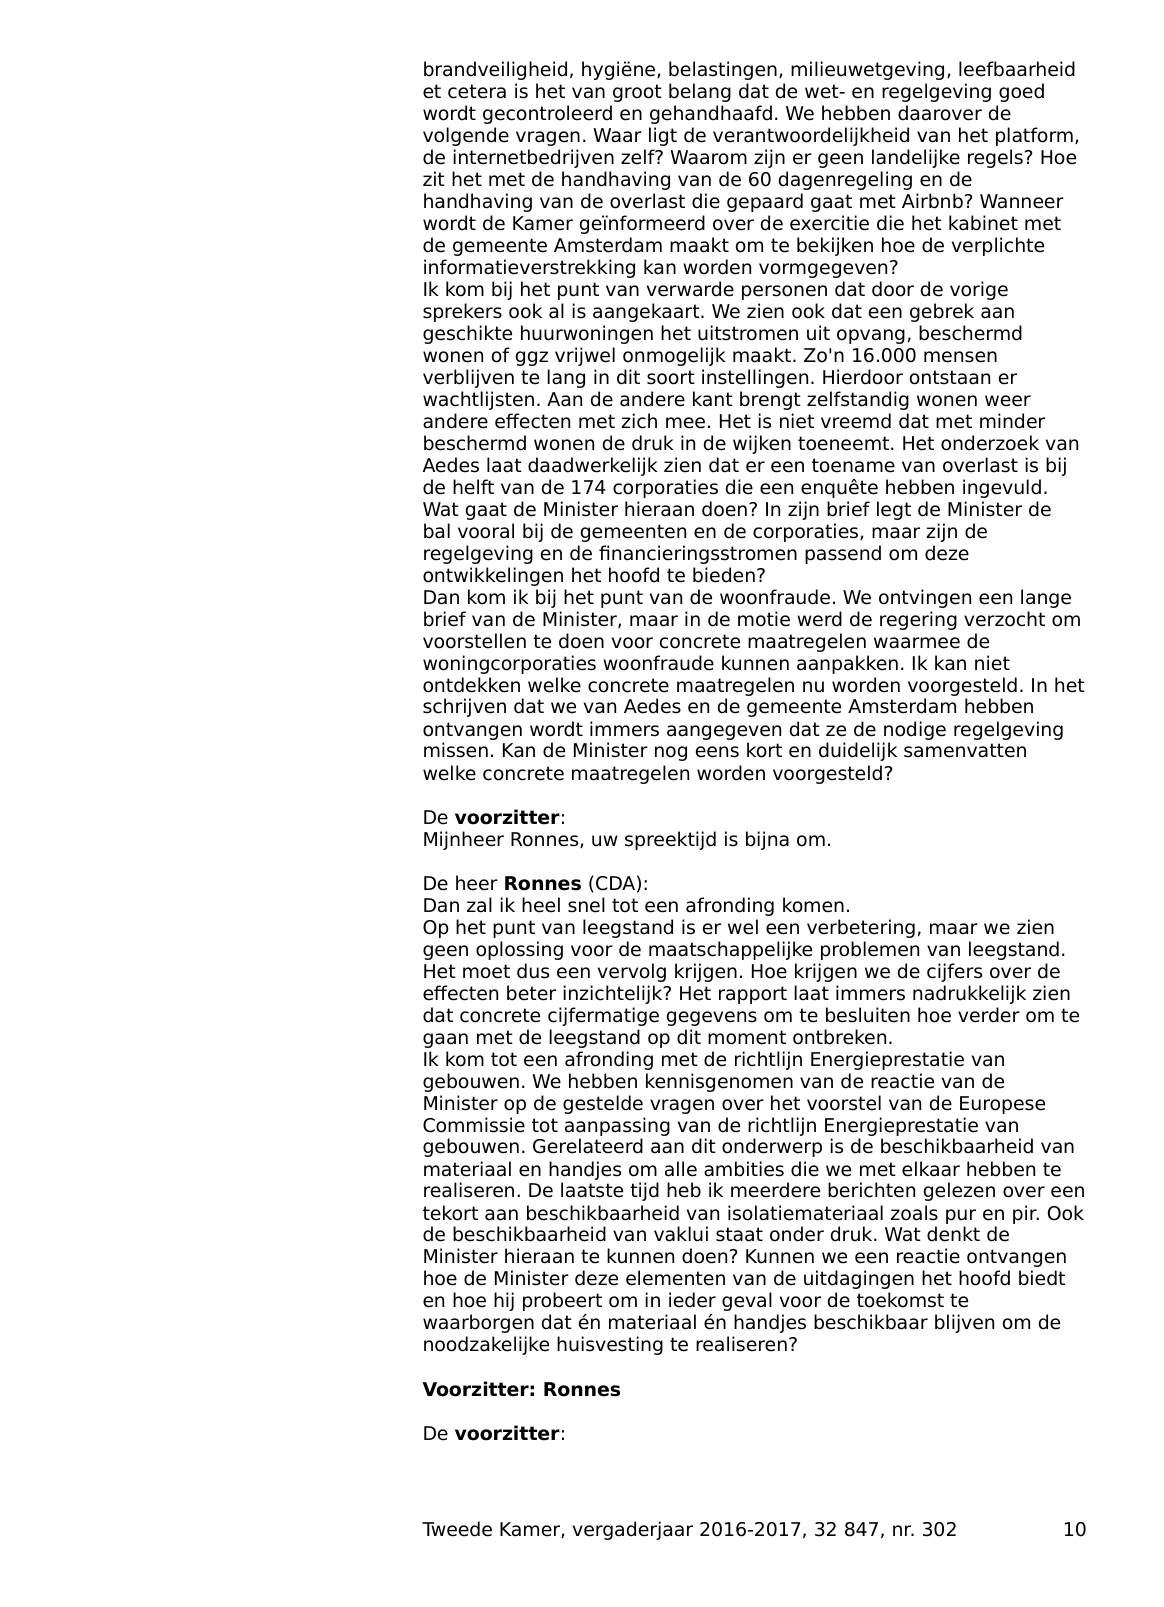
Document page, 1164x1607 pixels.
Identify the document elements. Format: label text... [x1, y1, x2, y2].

text De voorzitter: [422, 807, 1087, 828]
subtitle Voorzitter: Ronnes [422, 1378, 1087, 1400]
text De voorzitter: [422, 1423, 1087, 1444]
text Dan zal ik heel snel tot een afronding komen. [422, 895, 1087, 917]
text Op het punt van leegstand is er wel een verbetering, maar we zien geen oplossing voor de maatschappelijke problemen van leegstand. Het moet dus een vervolg krijgen. Hoe krijgen we de cijfers over de effecten beter inzichtelijk? Het rapport laat immers nadrukkelijk zien dat concrete cijfermatige gegevens om te besluiten hoe verder om te gaan met de leegstand op dit moment ontbreken. [422, 917, 1087, 1048]
text Dan kom ik bij het punt van de woonfraude. We ontvingen een lange brief van de Minister, maar in de motie werd de regering verzocht om voorstellen te doen voor concrete maatregelen waarmee de woningcorporaties woonfraude kunnen aanpakken. Ik kan niet ontdekken welke concrete maatregelen nu worden voorgesteld. In het schrijven dat we van Aedes en de gemeente Amsterdam hebben ontvangen wordt immers aangegeven dat ze de nodige regelgeving missen. Kan de Minister nog eens kort en duidelijk samenvatten welke concrete maatregelen worden voorgesteld? [422, 587, 1087, 784]
text Ik kom bij het punt van verwarde personen dat door de vorige sprekers ook al is aangekaart. We zien ook dat een gebrek aan geschikte huurwoningen het uitstromen uit opvang, beschermd wonen of ggz vrijwel onmogelijk maakt. Zo'n 16.000 mensen verblijven te lang in dit soort instellingen. Hierdoor ontstaan er wachtlijsten. Aan de andere kant brengt zelfstandig wonen weer andere effecten met zich mee. Het is niet vreemd dat met minder beschermd wonen de druk in de wijken toeneemt. Het onderzoek van Aedes laat daadwerkelijk zien dat er een toename van overlast is bij de helft van de 174 corporaties die een enquête hebben ingevuld. Wat gaat de Minister hieraan doen? In zijn brief legt de Minister de bal vooral bij de gemeenten en de corporaties, maar zijn de regelgeving en de financieringsstromen passend om deze ontwikkelingen het hoofd te bieden? [422, 279, 1087, 587]
text De heer Ronnes (CDA): [422, 873, 1087, 895]
text brandveiligheid, hygiëne, belastingen, milieuwetgeving, leefbaarheid et cetera is het van groot belang dat de wet- en regelgeving goed wordt gecontroleerd en gehandhaafd. We hebben daarover de volgende vragen. Waar ligt de verantwoordelijkheid van het platform, de internetbedrijven zelf? Waarom zijn er geen landelijke regels? Hoe zit het met de handhaving van de 60 dagenregeling en de handhaving van de overlast die gepaard gaat met Airbnb? Wanneer wordt de Kamer geïnformeerd over de exercitie die het kabinet met de gemeente Amsterdam maakt om te bekijken hoe de verplichte informatieverstrekking kan worden vormgegeven? [422, 59, 1087, 279]
text Ik kom tot een afronding met de richtlijn Energieprestatie van gebouwen. We hebben kennisgenomen van de reactie van de Minister op de gestelde vragen over het voorstel van de Europese Commissie tot aanpassing van de richtlijn Energieprestatie van gebouwen. Gerelateerd aan dit onderwerp is de beschikbaarheid van materiaal en handjes om alle ambities die we met elkaar hebben te realiseren. De laatste tijd heb ik meerdere berichten gelezen over een tekort aan beschikbaarheid van isolatiemateriaal zoals pur en pir. Ook de beschikbaarheid van vaklui staat onder druk. Wat denkt de Minister hieraan te kunnen doen? Kunnen we een reactie ontvangen hoe de Minister deze elementen van de uitdagingen het hoofd biedt en hoe hij probeert om in ieder geval voor de toekomst te waarborgen dat én materiaal én handjes beschikbaar blijven om de noodzakelijke huisvesting te realiseren? [422, 1048, 1087, 1356]
text Mijnheer Ronnes, uw spreektijd is bijna om. [422, 828, 1087, 851]
